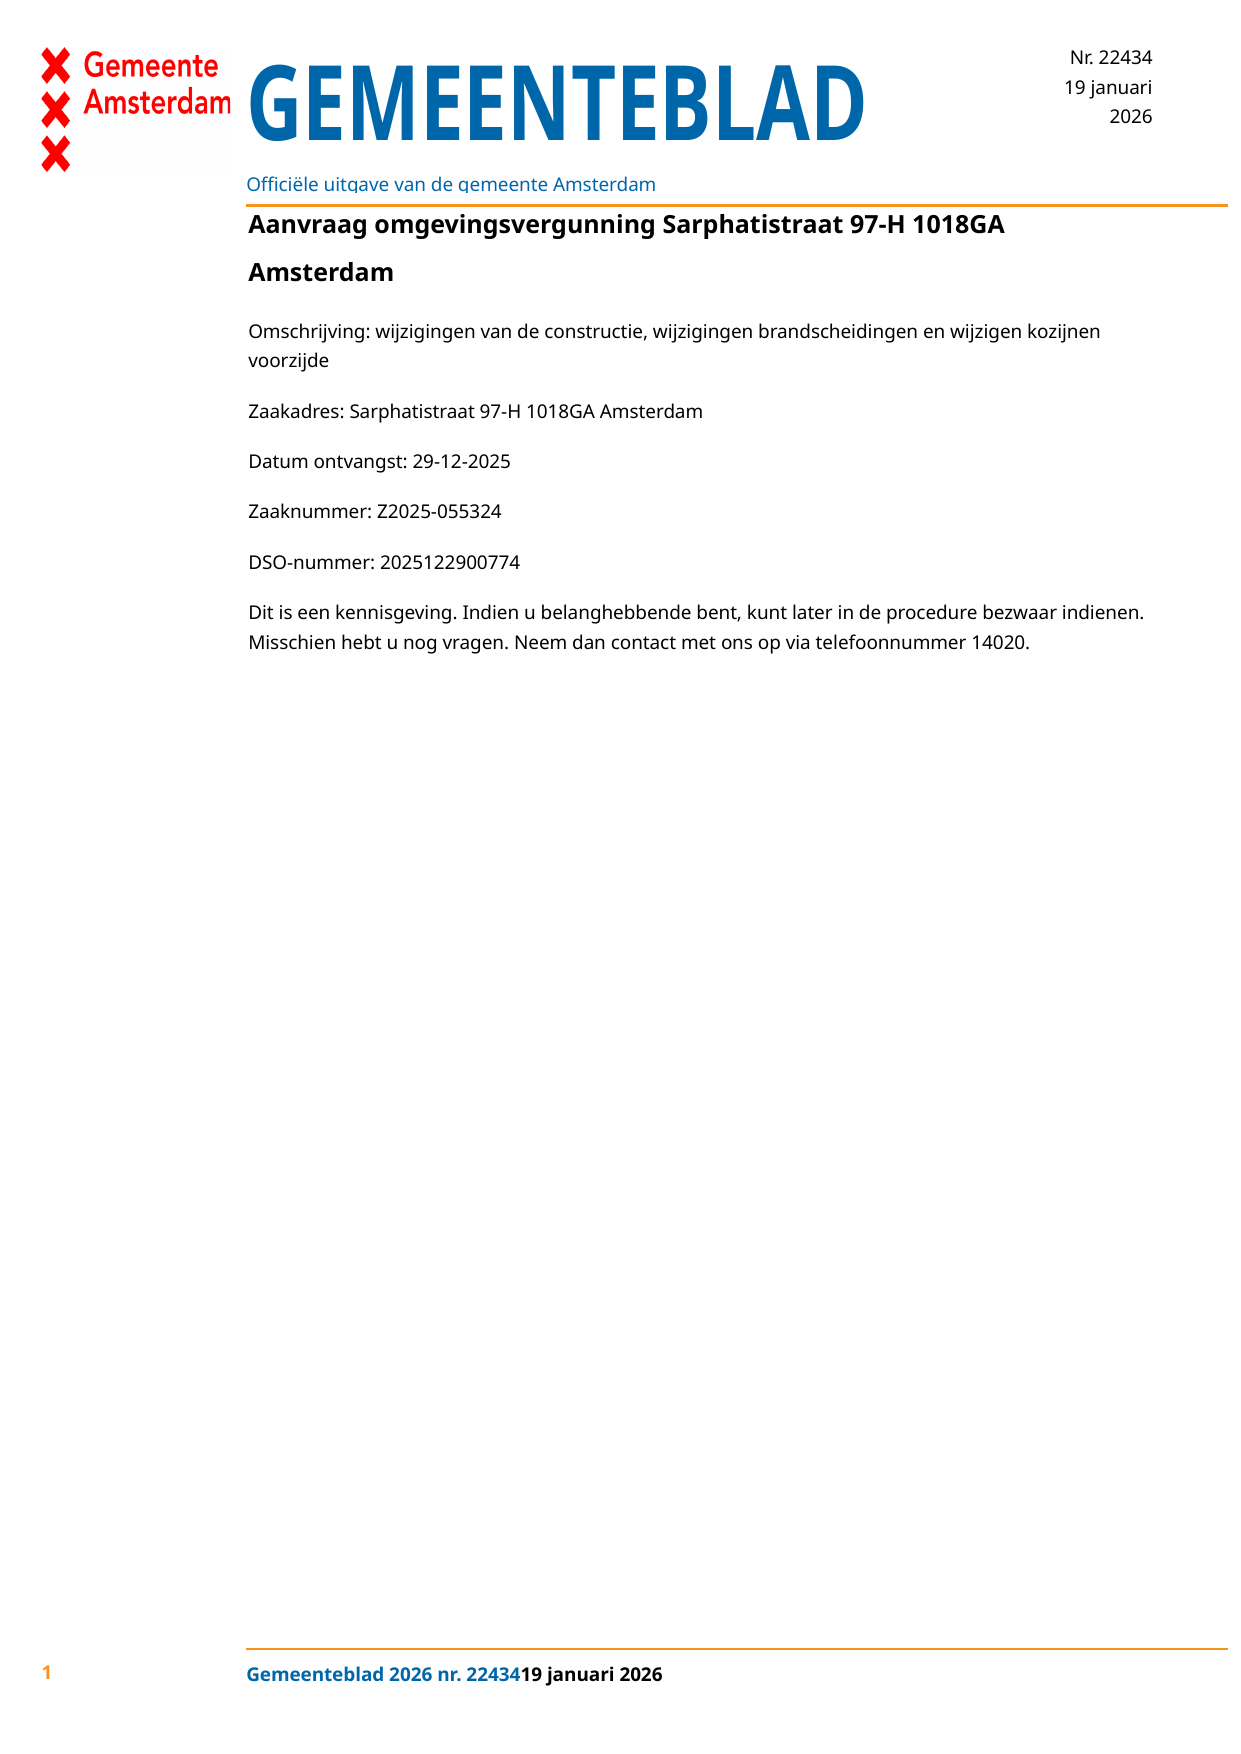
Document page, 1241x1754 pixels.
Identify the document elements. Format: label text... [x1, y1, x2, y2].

text Zaakadres: Sarphatistraat 97-H 1018GA Amsterdam [248, 398, 1152, 424]
text Omschrijving: wijzigingen van de constructie, wijzigingen brandscheidingen en wijzigen kozijnen voorzijde [248, 318, 1152, 373]
text Aanvraag omgevingsvergunning Sarphatistraat 97-H 1018GA Amsterdam [248, 207, 1152, 288]
text Datum ontvangst: 29-12-2025 [248, 448, 1152, 474]
text Dit is een kennisgeving. Indien u belanghebbende bent, kunt later in de procedure bezwaar indienen. Misschien hebt u nog vragen. Neem dan contact met ons op via telefoonnummer 14020. [248, 599, 1152, 655]
text DSO-nummer: 2025122900774 [248, 549, 1152, 575]
text Zaaknummer: Z2025-055324 [248, 499, 1152, 524]
picture [41, 47, 231, 172]
